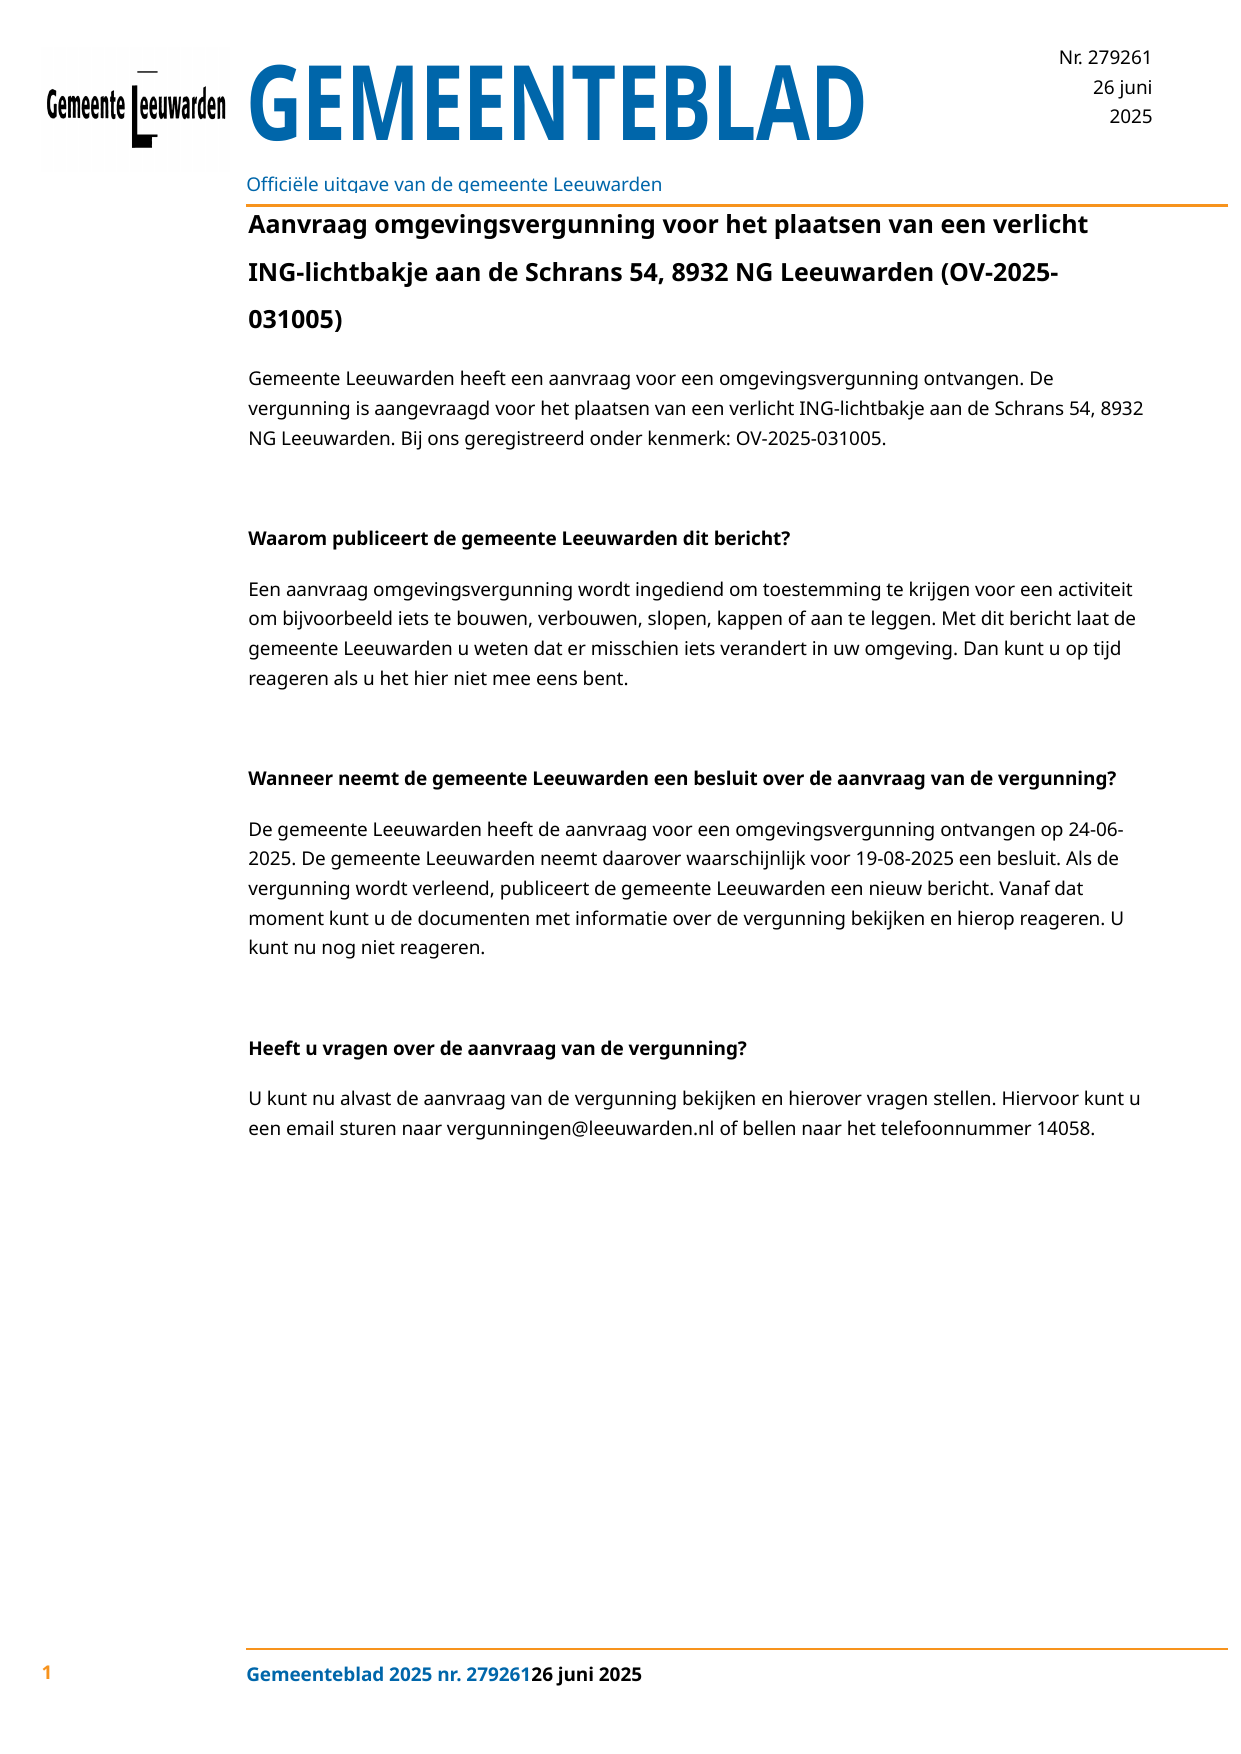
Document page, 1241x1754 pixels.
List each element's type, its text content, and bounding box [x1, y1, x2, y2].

text De gemeente Leeuwarden heeft de aanvraag voor een omgevingsvergunning ontvangen op 24-06-2025. De gemeente Leeuwarden neemt daarover waarschijnlijk voor 19-08-2025 een besluit. Als de vergunning wordt verleend, publiceert de gemeente Leeuwarden een nieuw bericht. Vanaf dat moment kunt u de documenten met informatie over de vergunning bekijken en hierop reageren. U kunt nu nog niet reageren. [248, 816, 1152, 960]
text Heeft u vragen over de aanvraag van de vergunning? [248, 1035, 1152, 1061]
text Een aanvraag omgevingsvergunning wordt ingediend om toestemming te krijgen voor een activiteit om bijvoorbeeld iets te bouwen, verbouwen, slopen, kappen of aan te leggen. Met dit bericht laat de gemeente Leeuwarden u weten dat er misschien iets verandert in uw omgeving. Dan kunt u op tijd reageren als u het hier niet mee eens bent. [248, 576, 1152, 690]
text Waarom publiceert de gemeente Leeuwarden dit bericht? [248, 526, 1152, 551]
text U kunt nu alvast de aanvraag van de vergunning bekijken en hierover vragen stellen. Hiervoor kunt u een email sturen naar vergunningen@leeuwarden.nl of bellen naar het telefoonnummer 14058. [248, 1086, 1152, 1141]
picture [41, 47, 231, 172]
text Aanvraag omgevingsvergunning voor het plaatsen van een verlicht ING-lichtbakje aan de Schrans 54, 8932 NG Leeuwarden (OV-2025-031005) [248, 207, 1152, 336]
text Wanneer neemt de gemeente Leeuwarden een besluit over de aanvraag van de vergunning? [248, 766, 1152, 791]
text Gemeente Leeuwarden heeft een aanvraag voor een omgevingsvergunning ontvangen. De vergunning is aangevraagd voor het plaatsen van een verlicht ING-lichtbakje aan de Schrans 54, 8932 NG Leeuwarden. Bij ons geregistreerd onder kenmerk: OV-2025-031005. [248, 366, 1152, 450]
